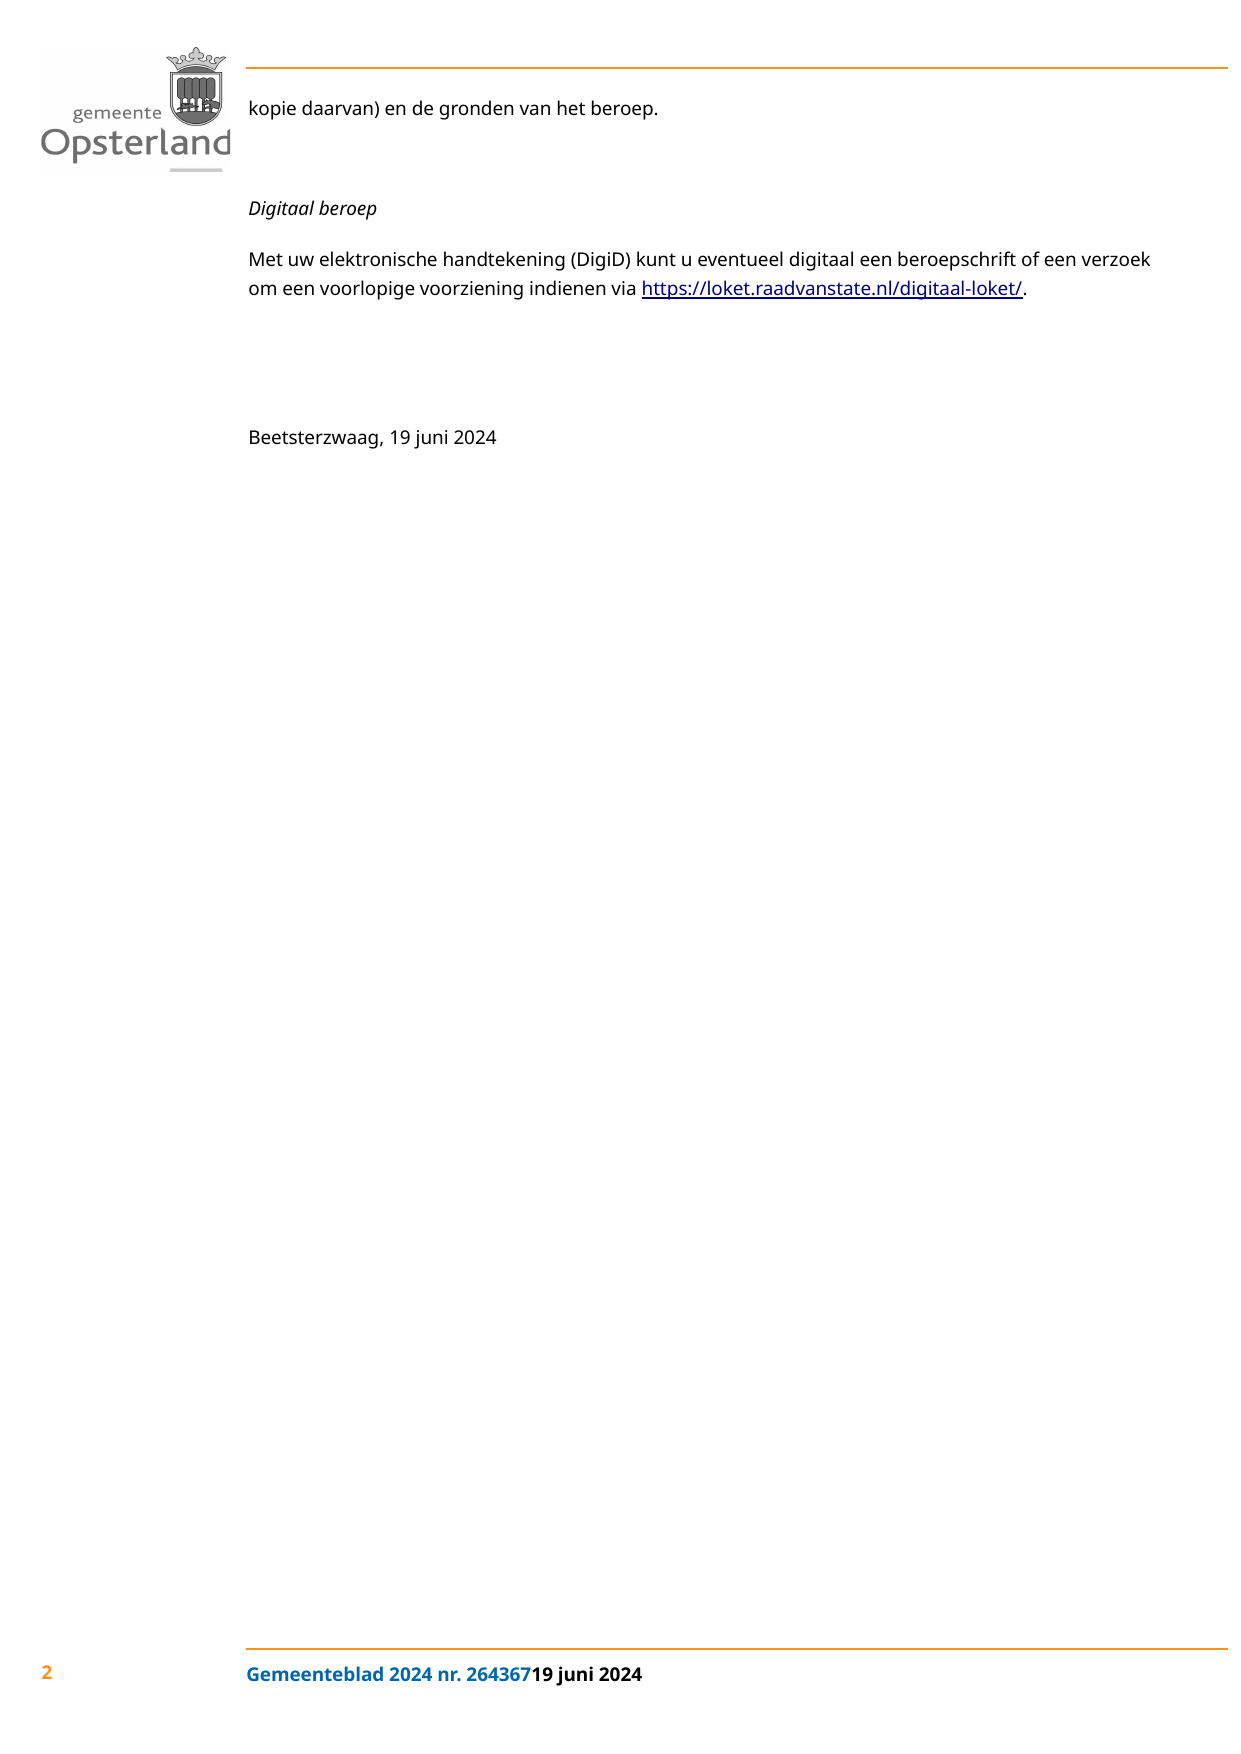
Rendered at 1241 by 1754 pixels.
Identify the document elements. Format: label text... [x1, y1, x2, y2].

picture [41, 47, 231, 172]
text Met uw elektronische handtekening (DigiD) kunt u eventueel digitaal een beroepschrift of een verzoek om een voorlopige voorziening indienen via https://loket.raadvanstate.nl/digitaal-loket/. [248, 246, 1152, 301]
text Beetsterzwaag, 19 juni 2024 [248, 424, 1152, 450]
text Digitaal beroep [248, 196, 1152, 221]
text kopie daarvan) en de gronden van het beroep. [248, 95, 1152, 121]
